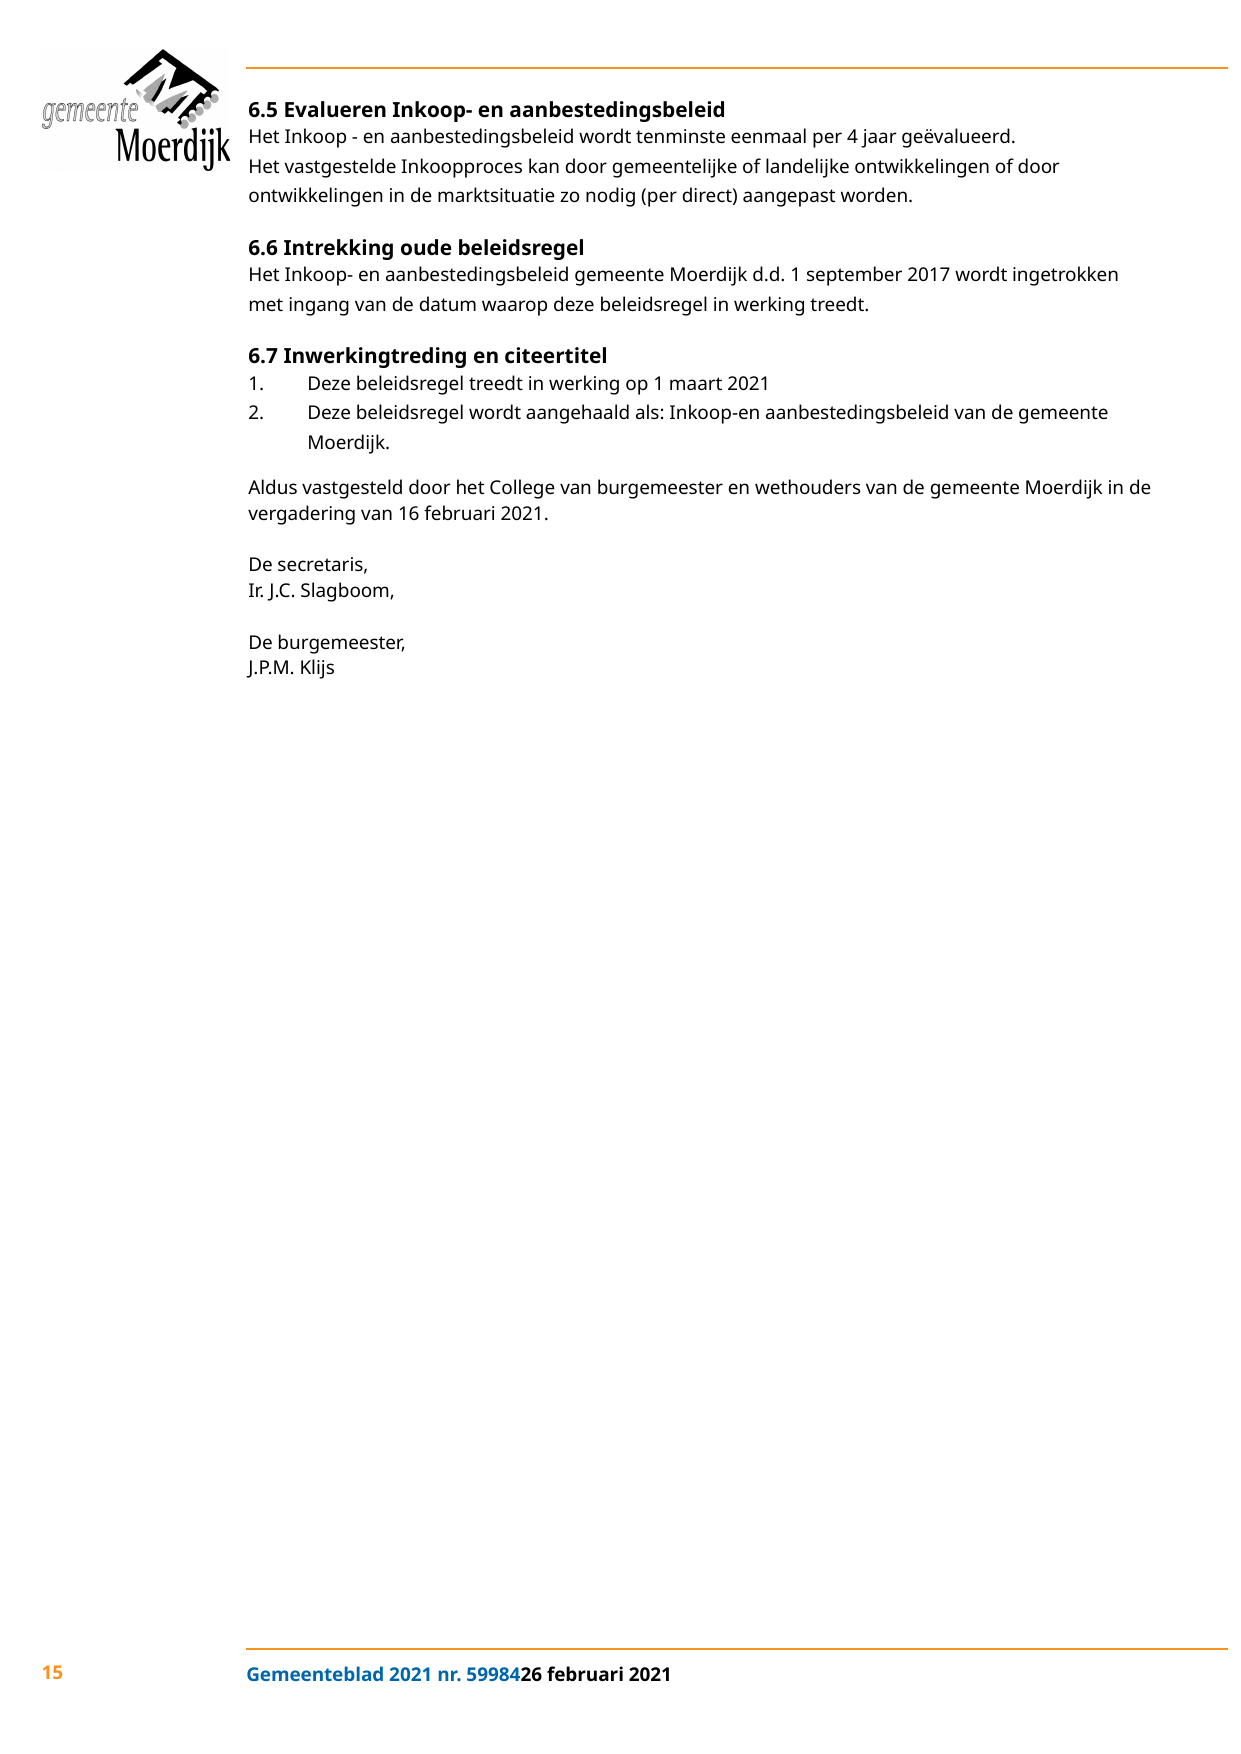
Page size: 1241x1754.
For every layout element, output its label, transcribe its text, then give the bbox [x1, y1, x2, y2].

list Deze beleidsregel wordt aangehaald als: Inkoop-en aanbestedingsbeleid van de gemeente Moerdijk. [248, 399, 1152, 454]
text Aldus vastgesteld door het College van burgemeester en wethouders van de gemeente Moerdijk in de vergadering van 16 februari 2021. [248, 474, 1152, 526]
list Deze beleidsregel treedt in werking op 1 maart 2021 [248, 370, 1152, 395]
text Ir. J.C. Slagboom, [248, 577, 1152, 603]
text Het Inkoop- en aanbestedingsbeleid gemeente Moerdijk d.d. 1 september 2017 wordt ingetrokken met ingang van de datum waarop deze beleidsregel in werking treedt. [248, 261, 1152, 317]
picture [41, 47, 231, 172]
text De secretaris, [248, 552, 1152, 577]
text 6.6 Intrekking oude beleidsregel [248, 233, 1152, 261]
text Het Inkoop - en aanbestedingsbeleid wordt tenminste eenmaal per 4 jaar geëvalueerd. [248, 123, 1152, 149]
text De burgemeester, [248, 629, 1152, 654]
text J.P.M. Klijs [248, 654, 1152, 680]
text 6.7 Inwerkingtreding en citeertitel [248, 341, 1152, 370]
text 6.5 Evalueren Inkoop- en aanbestedingsbeleid [248, 95, 1152, 123]
text Het vastgestelde Inkoopproces kan door gemeentelijke of landelijke ontwikkelingen of door ontwikkelingen in de marktsituatie zo nodig (per direct) aangepast worden. [248, 153, 1152, 208]
